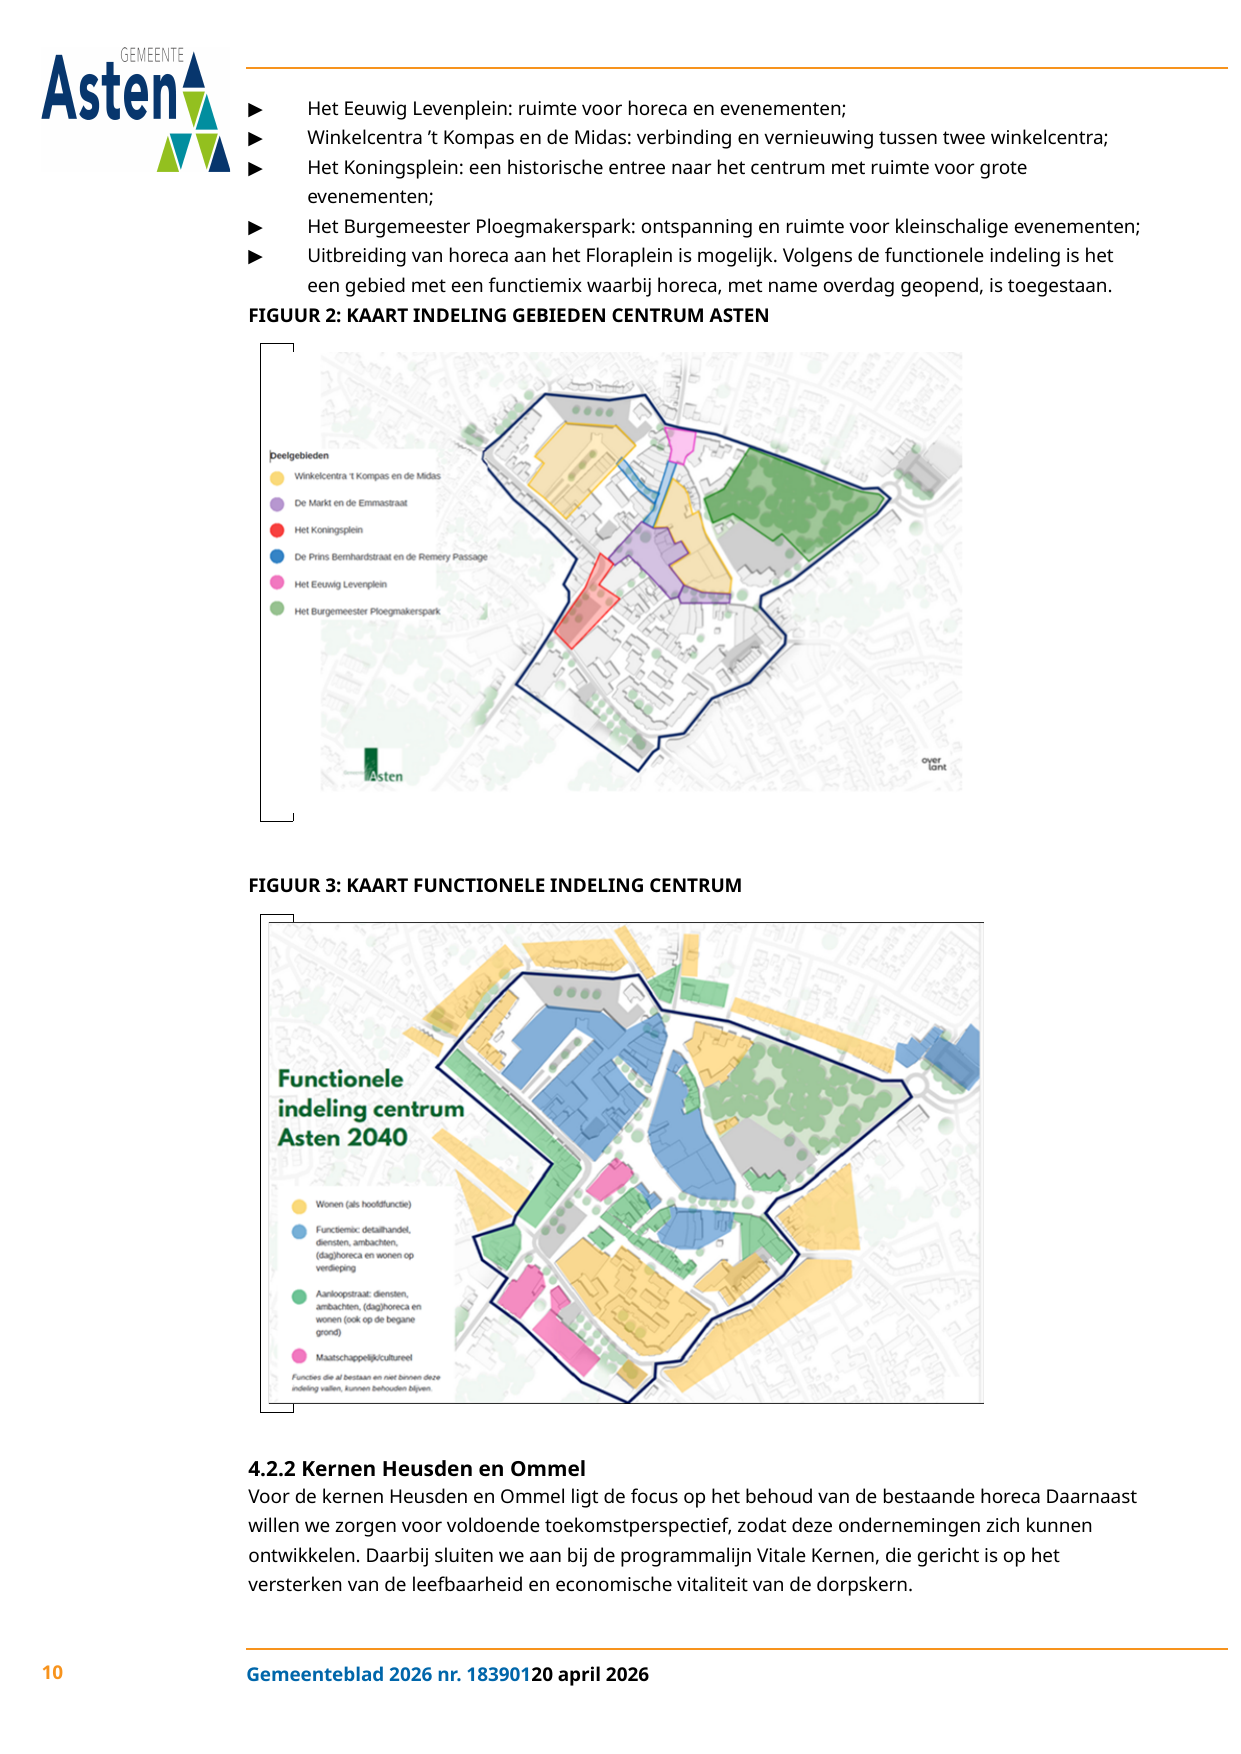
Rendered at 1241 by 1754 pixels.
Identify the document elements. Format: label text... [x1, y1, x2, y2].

text Voor de kernen Heusden en Ommel ligt de focus op het behoud van de bestaande horeca Daarnaast willen we zorgen voor voldoende toekomstperspectief, zodat deze ondernemingen zich kunnen ontwikkelen. Daarbij sluiten we aan bij de programmalijn Vitale Kernen, die gericht is op het versterken van de leefbaarheid en economische vitaliteit van de dorpskern. [248, 1483, 1152, 1597]
text 4.2.2 Kernen Heusden en Ommel [248, 1454, 1152, 1483]
list Uitbreiding van horeca aan het Floraplein is mogelijk. Volgens de functionele indeling is het een gebied met een functiemix waarbij horeca, met name overdag geopend, is toegestaan. [248, 243, 1152, 298]
list Winkelcentra ’t Kompas en de Midas: verbinding en vernieuwing tussen twee winkelcentra; [248, 124, 1152, 150]
picture [268, 352, 979, 813]
text FIGUUR 2: KAART INDELING GEBIEDEN CENTRUM ASTEN [248, 302, 1152, 328]
list Het Koningsplein: een historische entree naar het centrum met ruimte voor grote evenementen; [248, 154, 1152, 209]
picture [268, 922, 984, 1404]
list Het Eeuwig Levenplein: ruimte voor horeca en evenementen; [248, 95, 1152, 121]
text FIGUUR 3: KAART FUNCTIONELE INDELING CENTRUM [248, 872, 1152, 898]
list Het Burgemeester Ploegmakerspark: ontspanning en ruimte voor kleinschalige evenementen; [248, 213, 1152, 239]
picture [41, 47, 231, 172]
